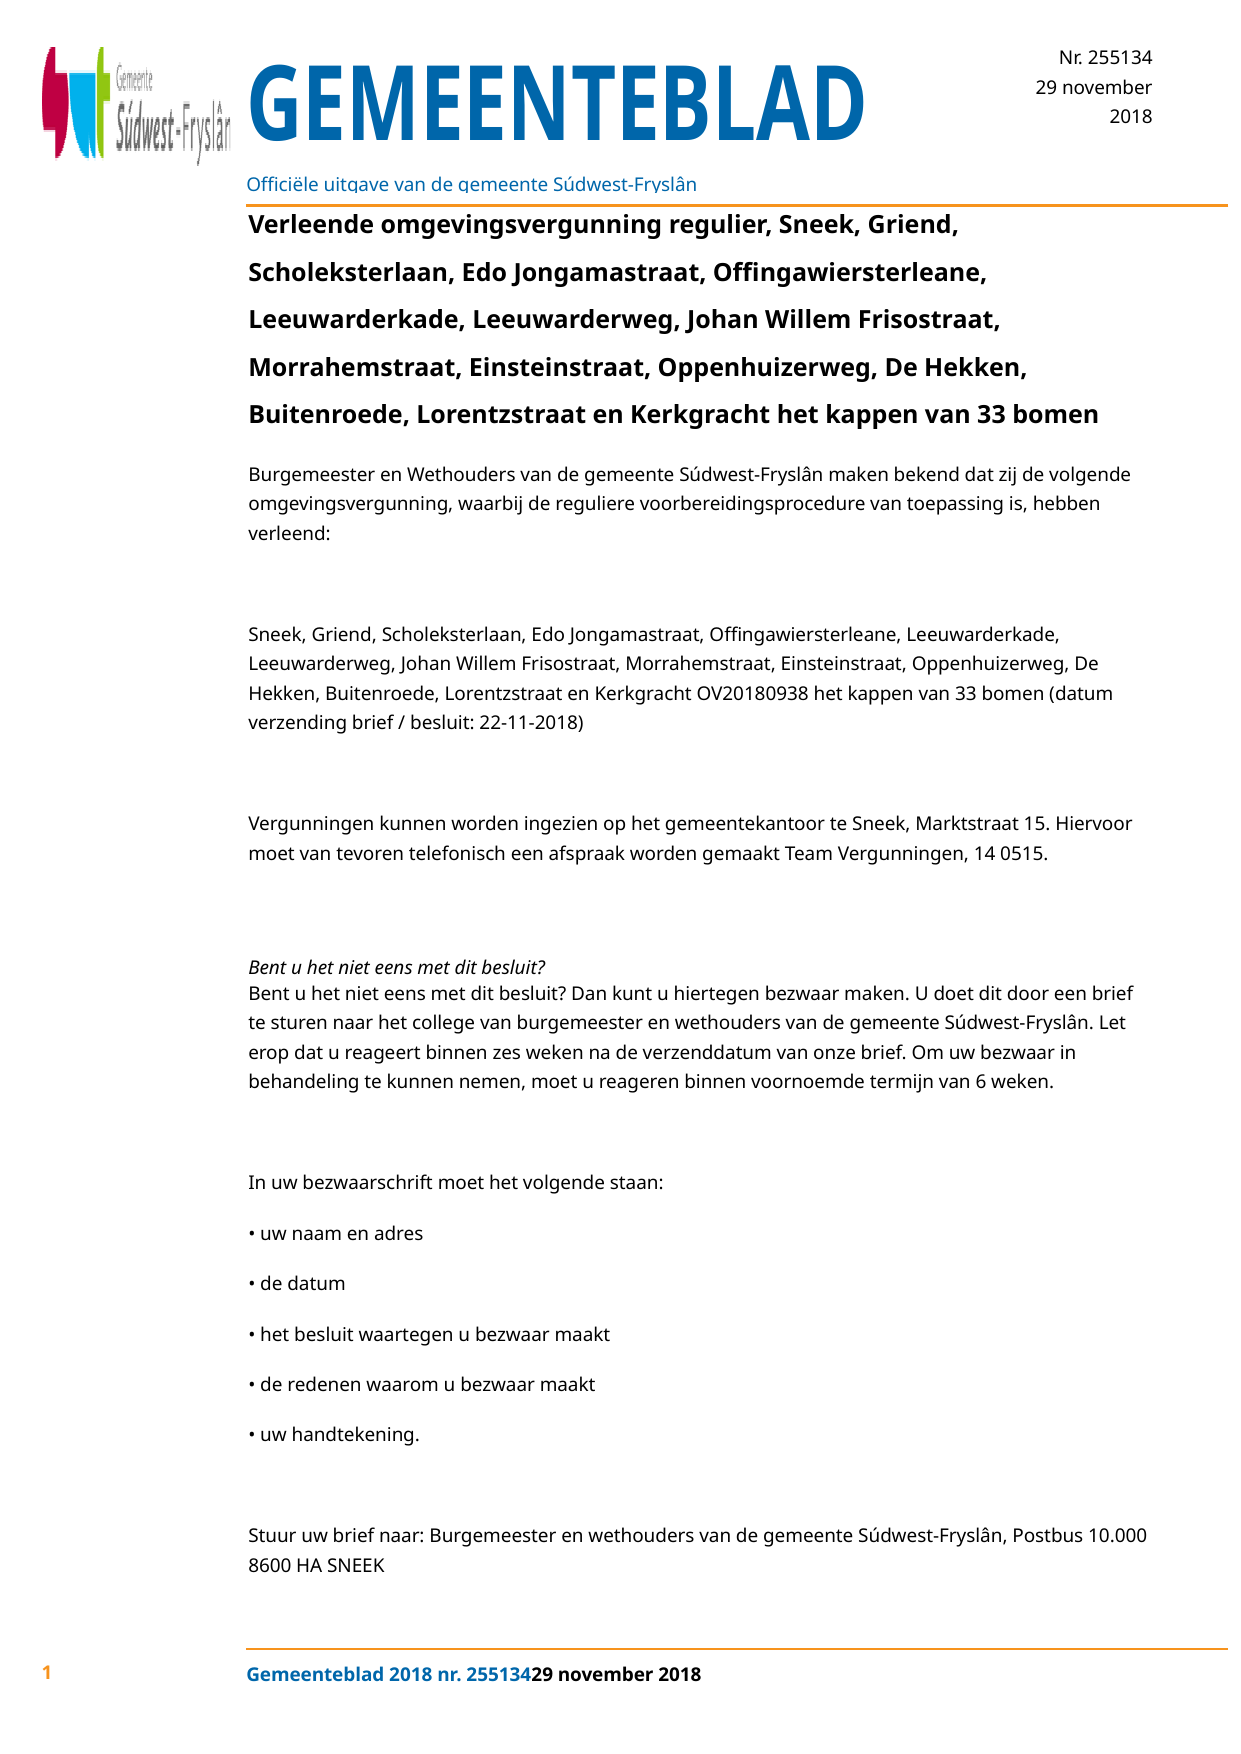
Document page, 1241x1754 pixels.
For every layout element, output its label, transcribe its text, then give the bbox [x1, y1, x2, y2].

text Verleende omgevingsvergunning regulier, Sneek, Griend, Scholeksterlaan, Edo Jongamastraat, Offingawiersterleane, Leeuwarderkade, Leeuwarderweg, Johan Willem Frisostraat, Morrahemstraat, Einsteinstraat, Oppenhuizerweg, De Hekken, Buitenroede, Lorentzstraat en Kerkgracht het kappen van 33 bomen [248, 207, 1152, 431]
text • de datum [248, 1270, 1152, 1296]
picture [41, 47, 231, 172]
text • de redenen waarom u bezwaar maakt [248, 1371, 1152, 1397]
text Vergunningen kunnen worden ingezien op het gemeentekantoor te Sneek, Marktstraat 15. Hiervoor moet van tevoren telefonisch een afspraak worden gemaakt Team Vergunningen, 14 0515. [248, 810, 1152, 866]
text Bent u het niet eens met dit besluit? [248, 954, 1152, 980]
text Bent u het niet eens met dit besluit? Dan kunt u hiertegen bezwaar maken. U doet dit door een brief te sturen naar het college van burgemeester en wethouders van de gemeente Súdwest-Fryslân. Let erop dat u reageert binnen zes weken na de verzenddatum van onze brief. Om uw bezwaar in behandeling te kunnen nemen, moet u reageren binnen voornoemde termijn van 6 weken. [248, 980, 1152, 1094]
text • uw handtekening. [248, 1422, 1152, 1447]
text Burgemeester en Wethouders van de gemeente Súdwest-Fryslân maken bekend dat zij de volgende omgevingsvergunning, waarbij de reguliere voorbereidingsprocedure van toepassing is, hebben verleend: [248, 461, 1152, 546]
text • uw naam en adres [248, 1220, 1152, 1246]
text Stuur uw brief naar: Burgemeester en wethouders van de gemeente Súdwest-Fryslân, Postbus 10.000 8600 HA SNEEK [248, 1522, 1152, 1578]
text In uw bezwaarschrift moet het volgende staan: [248, 1169, 1152, 1195]
text Sneek, Griend, Scholeksterlaan, Edo Jongamastraat, Offingawiersterleane, Leeuwarderkade, Leeuwarderweg, Johan Willem Frisostraat, Morrahemstraat, Einsteinstraat, Oppenhuizerweg, De Hekken, Buitenroede, Lorentzstraat en Kerkgracht OV20180938 het kappen van 33 bomen (datum verzending brief / besluit: 22-11-2018) [248, 621, 1152, 735]
text • het besluit waartegen u bezwaar maakt [248, 1321, 1152, 1347]
